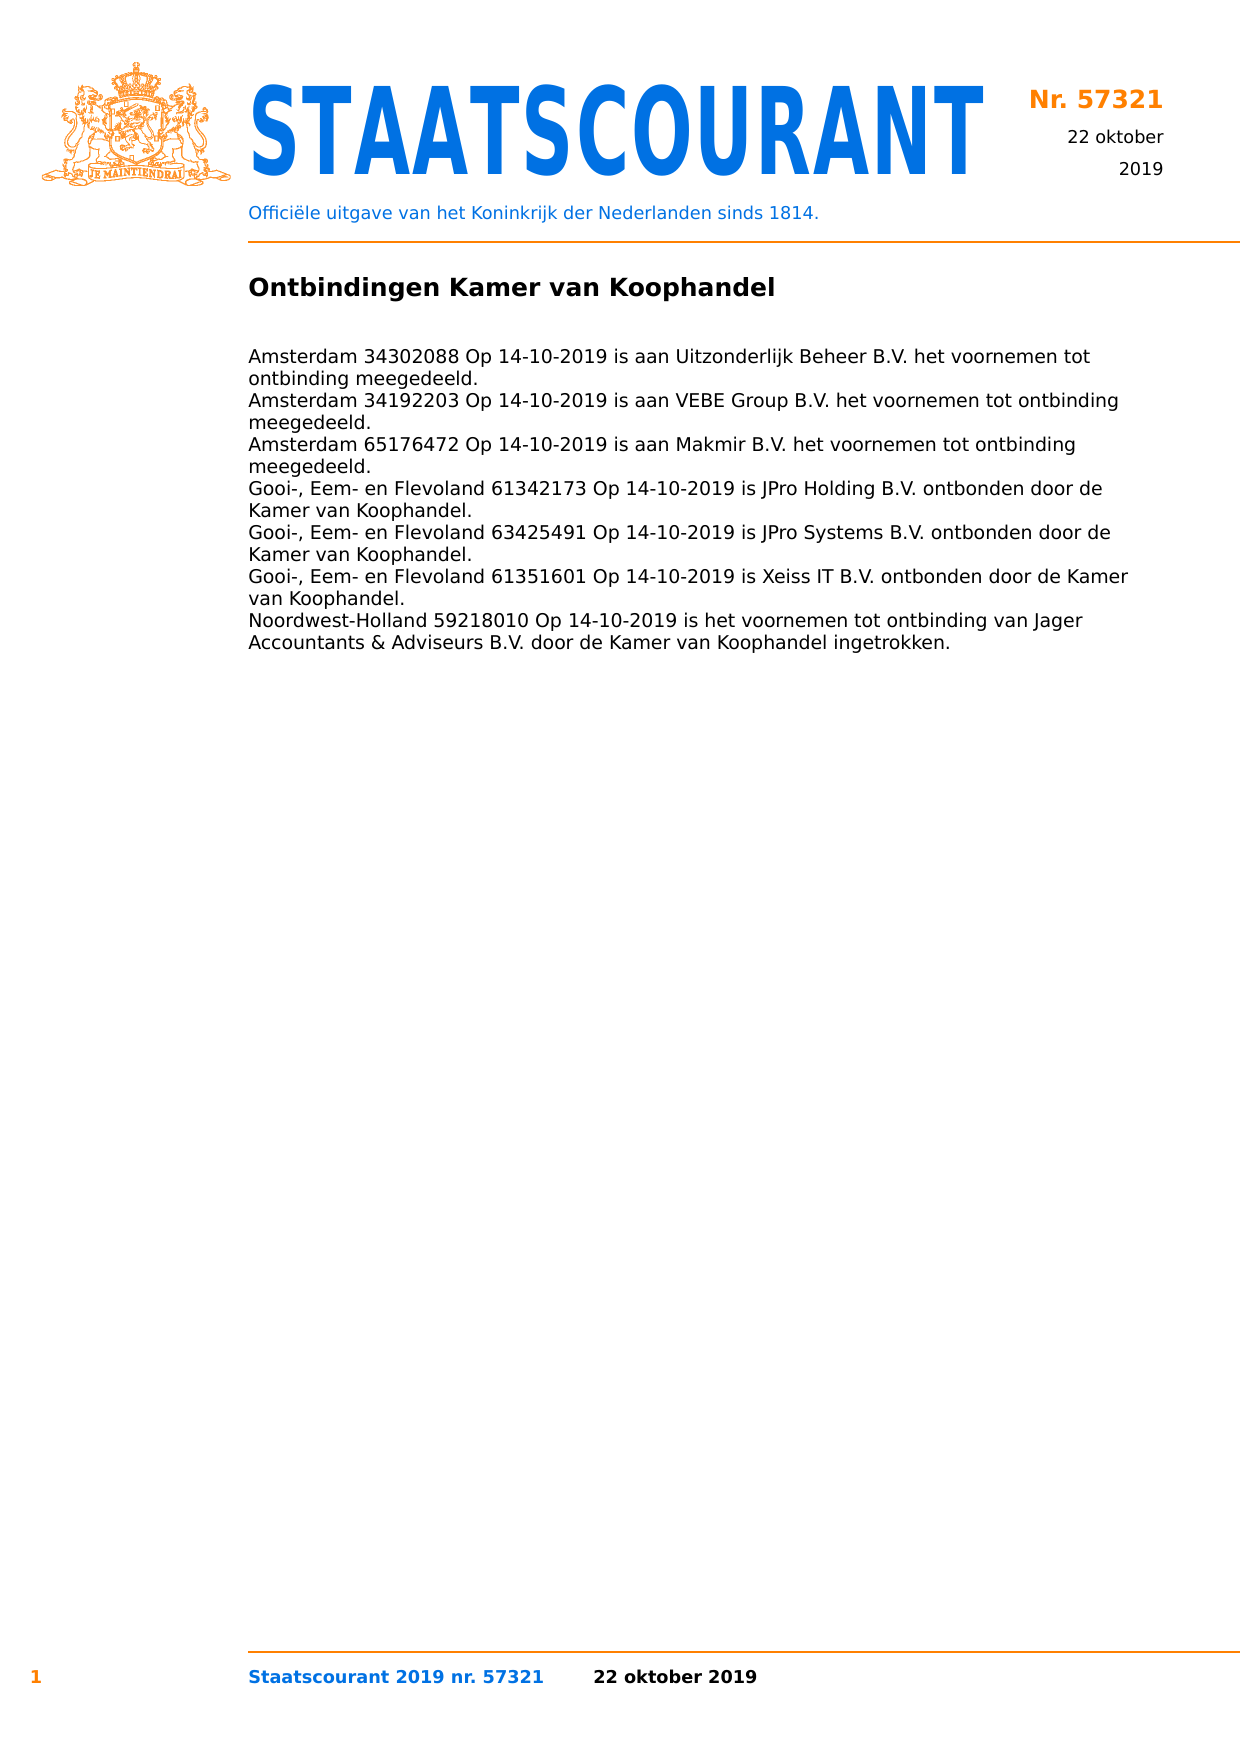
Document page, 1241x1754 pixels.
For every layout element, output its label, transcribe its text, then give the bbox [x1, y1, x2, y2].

text Gooi-, Eem- en Flevoland 63425491 Op 14-10-2019 is JPro Systems B.V. ontbonden door de Kamer van Koophandel. [248, 522, 1163, 566]
text Amsterdam 34192203 Op 14-10-2019 is aan VEBE Group B.V. het voornemen tot ontbinding meegedeeld. [248, 390, 1163, 434]
table_cell 2019 [998, 153, 1240, 203]
text Noordwest-Holland 59218010 Op 14-10-2019 is het voornemen tot ontbinding van Jager Accountants & Adviseurs B.V. door de Kamer van Koophandel ingetrokken. [248, 610, 1163, 654]
table_header Nr. 57321 [998, 62, 1240, 121]
table_cell Officiële uitgave van het Koninkrijk der Nederlanden sinds 1814. [248, 203, 1240, 241]
table_header [25, 62, 248, 241]
subtitle Ontbindingen Kamer van Koophandel [248, 273, 1163, 302]
text Gooi-, Eem- en Flevoland 61351601 Op 14-10-2019 is Xeiss IT B.V. ontbonden door de Kamer van Koophandel. [248, 566, 1163, 610]
picture [41, 62, 231, 186]
table_header STAATSCOURANT [248, 62, 998, 203]
text Amsterdam 65176472 Op 14-10-2019 is aan Makmir B.V. het voornemen tot ontbinding meegedeeld. [248, 434, 1163, 478]
text Gooi-, Eem- en Flevoland 61342173 Op 14-10-2019 is JPro Holding B.V. ontbonden door de Kamer van Koophandel. [248, 478, 1163, 522]
text Amsterdam 34302088 Op 14-10-2019 is aan Uitzonderlijk Beheer B.V. het voornemen tot ontbinding meegedeeld. [248, 346, 1163, 390]
table_cell 22 oktober [998, 121, 1240, 153]
